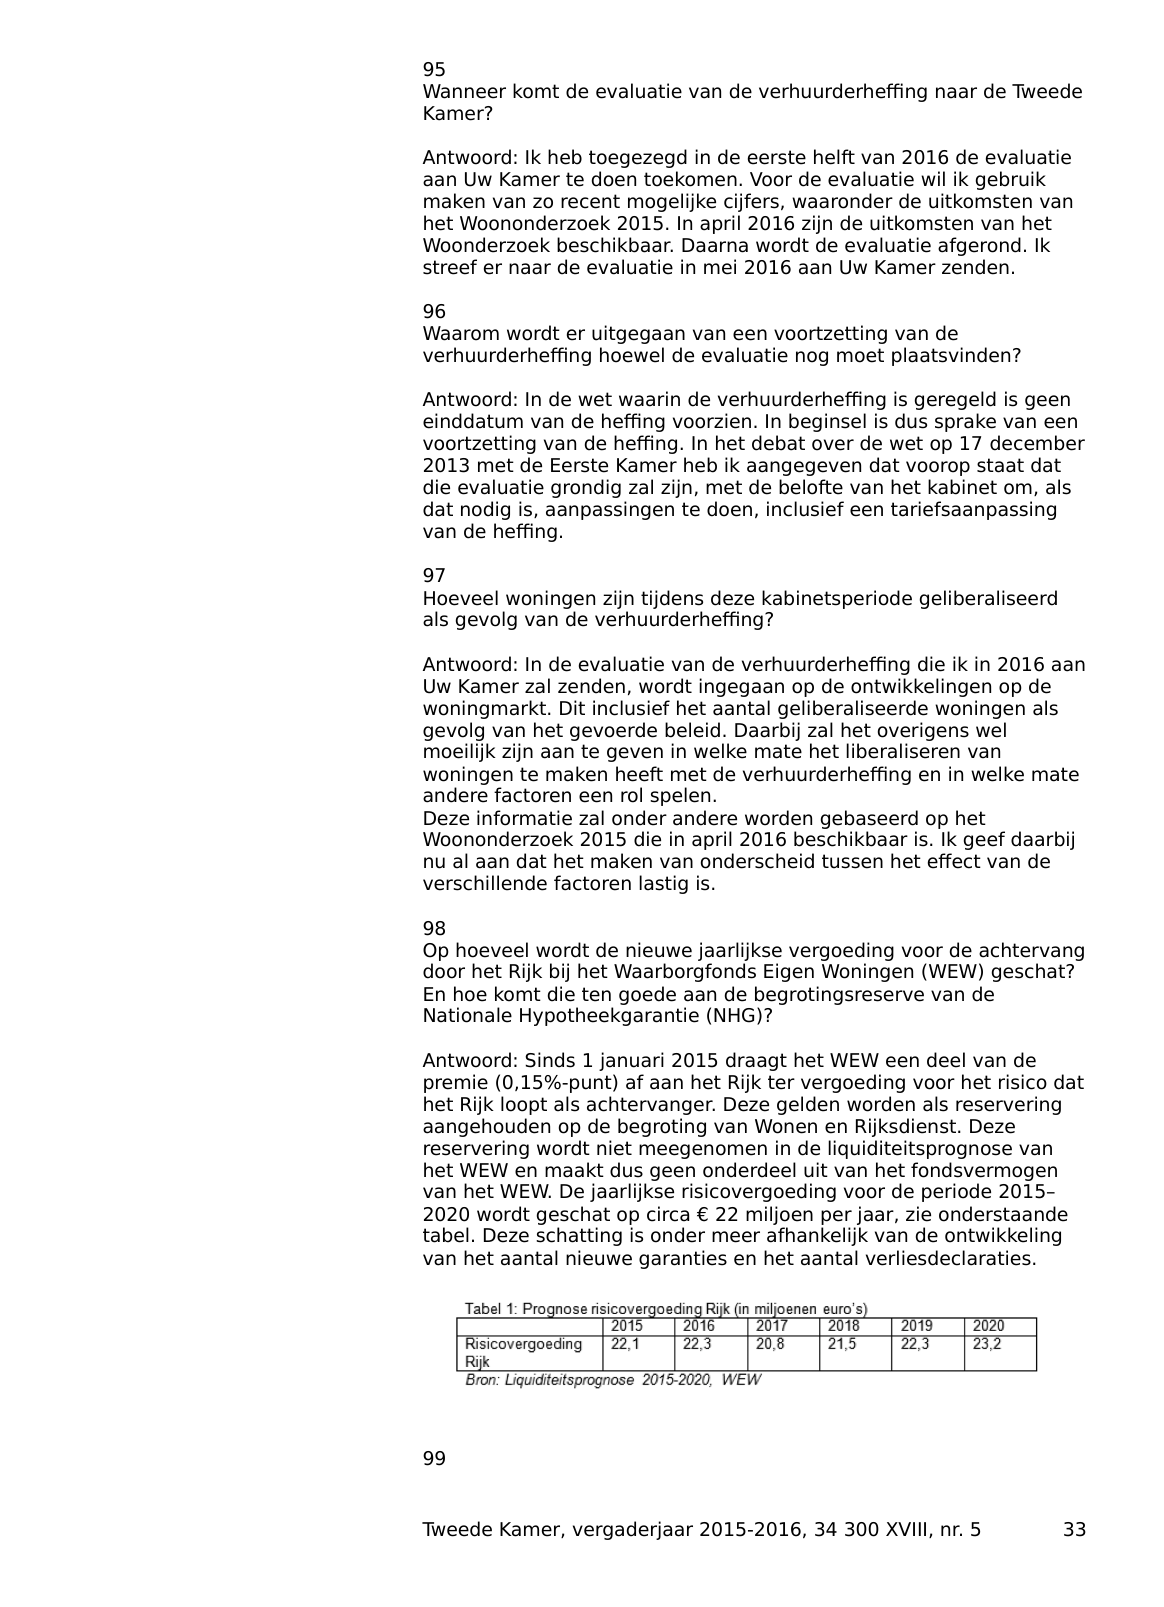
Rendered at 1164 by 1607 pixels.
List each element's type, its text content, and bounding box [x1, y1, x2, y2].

text Waarom wordt er uitgegaan van een voortzetting van de verhuurderheffing hoewel de evaluatie nog moet plaatsvinden? [422, 323, 1087, 367]
text 98 [422, 917, 1087, 939]
text Wanneer komt de evaluatie van de verhuurderheffing naar de Tweede Kamer? [422, 81, 1087, 125]
picture [422, 1291, 1072, 1404]
text Antwoord: In de evaluatie van de verhuurderheffing die ik in 2016 aan Uw Kamer zal zenden, wordt ingegaan op de ontwikkelingen op de woningmarkt. Dit inclusief het aantal geliberaliseerde woningen als gevolg van het gevoerde beleid. Daarbij zal het overigens wel moeilijk zijn aan te geven in welke mate het liberaliseren van woningen te maken heeft met de verhuurderheffing en in welke mate andere factoren een rol spelen. [422, 653, 1087, 807]
text Op hoeveel wordt de nieuwe jaarlijkse vergoeding voor de achtervang door het Rijk bij het Waarborgfonds Eigen Woningen (WEW) geschat? En hoe komt die ten goede aan de begrotingsreserve van de Nationale Hypotheekgarantie (NHG)? [422, 939, 1087, 1027]
text Hoeveel woningen zijn tijdens deze kabinetsperiode geliberaliseerd als gevolg van de verhuurderheffing? [422, 587, 1087, 631]
text 96 [422, 301, 1087, 323]
text 95 [422, 59, 1087, 81]
text Deze informatie zal onder andere worden gebaseerd op het Woononderzoek 2015 die in april 2016 beschikbaar is. Ik geef daarbij nu al aan dat het maken van onderscheid tussen het effect van de verschillende factoren lastig is. [422, 807, 1087, 895]
text 99 [422, 1448, 1087, 1470]
text 97 [422, 565, 1087, 587]
text Antwoord: In de wet waarin de verhuurderheffing is geregeld is geen einddatum van de heffing voorzien. In beginsel is dus sprake van een voortzetting van de heffing. In het debat over de wet op 17 december 2013 met de Eerste Kamer heb ik aangegeven dat voorop staat dat die evaluatie grondig zal zijn, met de belofte van het kabinet om, als dat nodig is, aanpassingen te doen, inclusief een tariefsaanpassing van de heffing. [422, 389, 1087, 543]
text Antwoord: Ik heb toegezegd in de eerste helft van 2016 de evaluatie aan Uw Kamer te doen toekomen. Voor de evaluatie wil ik gebruik maken van zo recent mogelijke cijfers, waaronder de uitkomsten van het Woononderzoek 2015. In april 2016 zijn de uitkomsten van het Woonderzoek beschikbaar. Daarna wordt de evaluatie afgerond. Ik streef er naar de evaluatie in mei 2016 aan Uw Kamer zenden. [422, 147, 1087, 279]
text Antwoord: Sinds 1 januari 2015 draagt het WEW een deel van de premie (0,15%-punt) af aan het Rijk ter vergoeding voor het risico dat het Rijk loopt als achtervanger. Deze gelden worden als reservering aangehouden op de begroting van Wonen en Rijksdienst. Deze reservering wordt niet meegenomen in de liquiditeitsprognose van het WEW en maakt dus geen onderdeel uit van het fondsvermogen van het WEW. De jaarlijkse risicovergoeding voor de periode 2015–2020 wordt geschat op circa € 22 miljoen per jaar, zie onderstaande tabel. Deze schatting is onder meer afhankelijk van de ontwikkeling van het aantal nieuwe garanties en het aantal verliesdeclaraties. [422, 1049, 1087, 1269]
